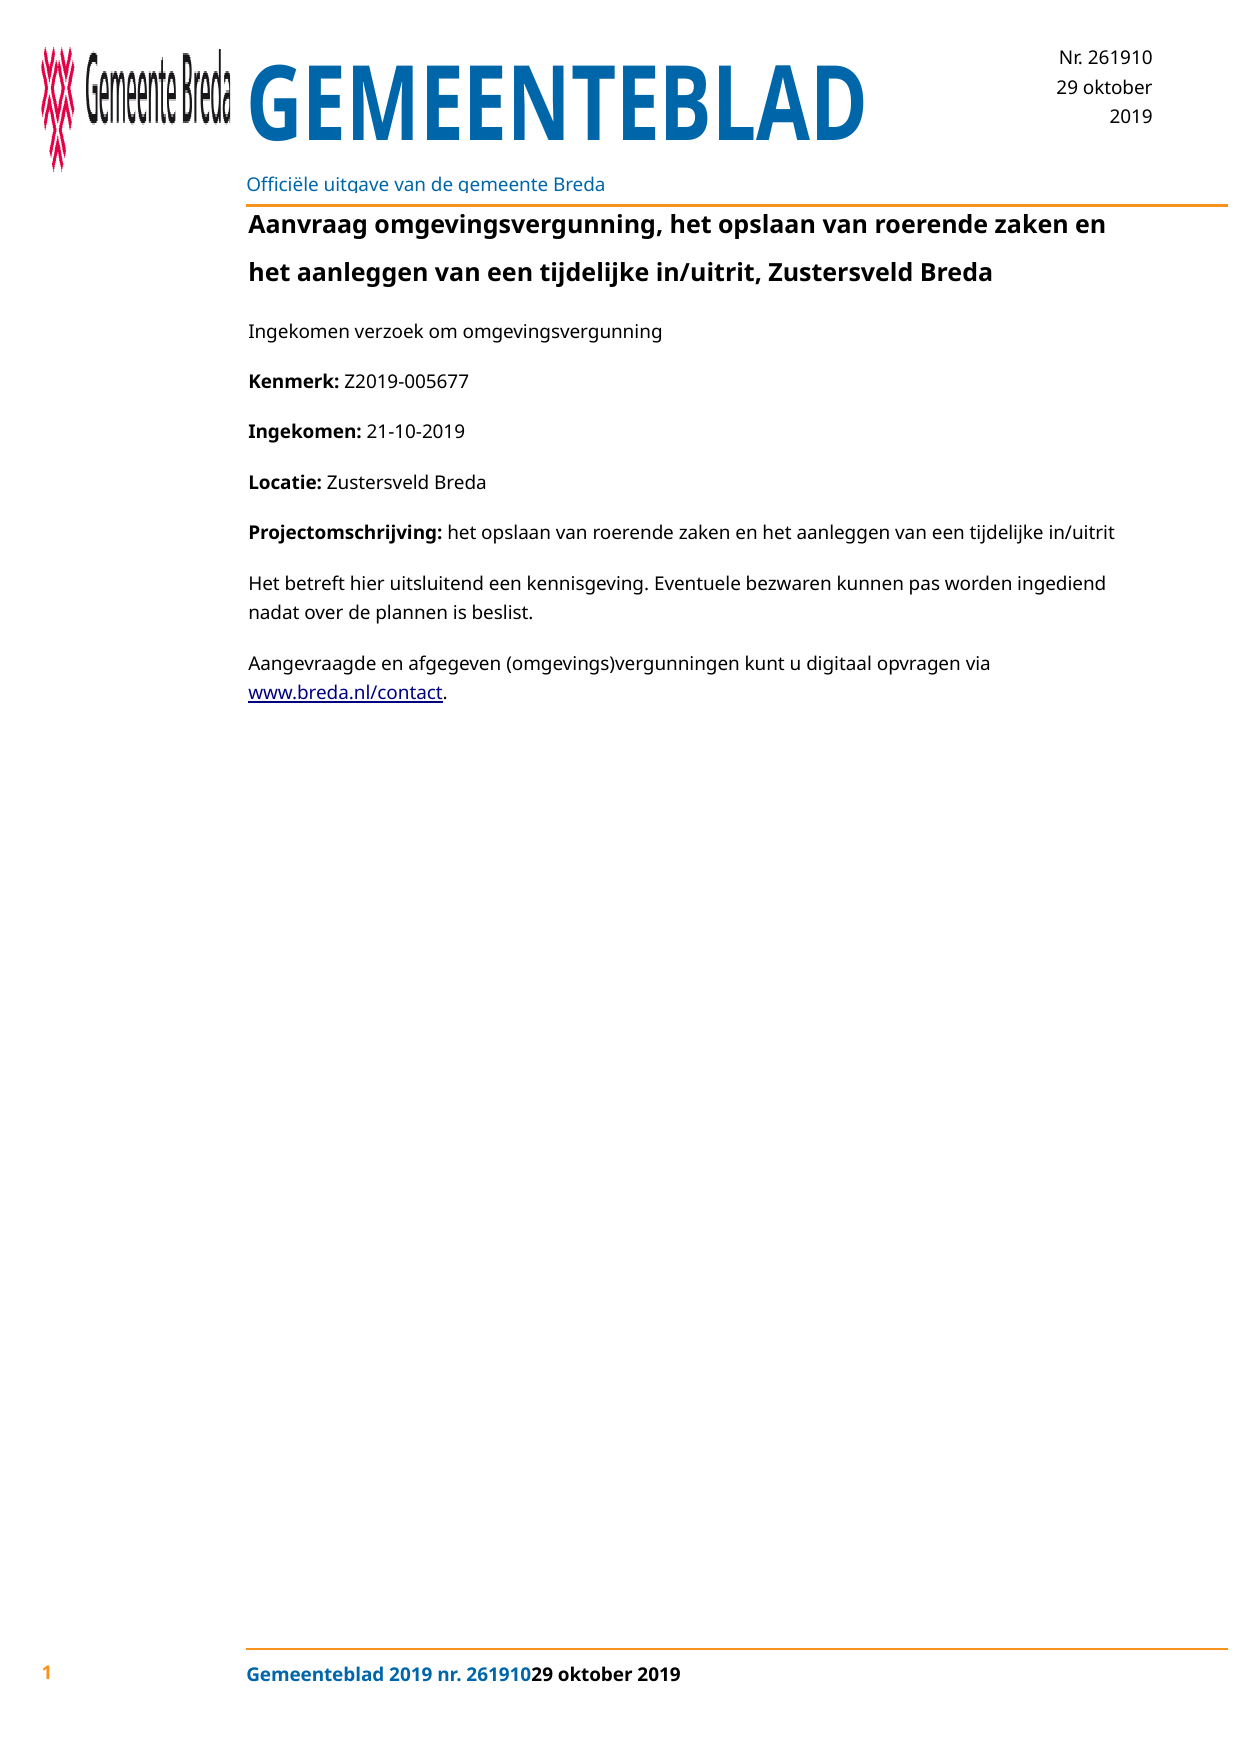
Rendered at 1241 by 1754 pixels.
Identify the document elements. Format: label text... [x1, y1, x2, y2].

text Aangevraagde en afgegeven (omgevings)vergunningen kunt u digitaal opvragen via www.breda.nl/contact. [248, 650, 1152, 705]
text Projectomschrijving: het opslaan van roerende zaken en het aanleggen van een tijdelijke in/uitrit [248, 519, 1152, 545]
text Het betreft hier uitsluitend een kennisgeving. Eventuele bezwaren kunnen pas worden ingediend nadat over de plannen is beslist. [248, 570, 1152, 625]
text Ingekomen verzoek om omgevingsvergunning [248, 318, 1152, 344]
picture [41, 47, 231, 172]
text Aanvraag omgevingsvergunning, het opslaan van roerende zaken en het aanleggen van een tijdelijke in/uitrit, Zustersveld Breda [248, 207, 1152, 288]
text Locatie: Zustersveld Breda [248, 469, 1152, 495]
text Kenmerk: Z2019-005677 [248, 368, 1152, 394]
text Ingekomen: 21-10-2019 [248, 419, 1152, 444]
